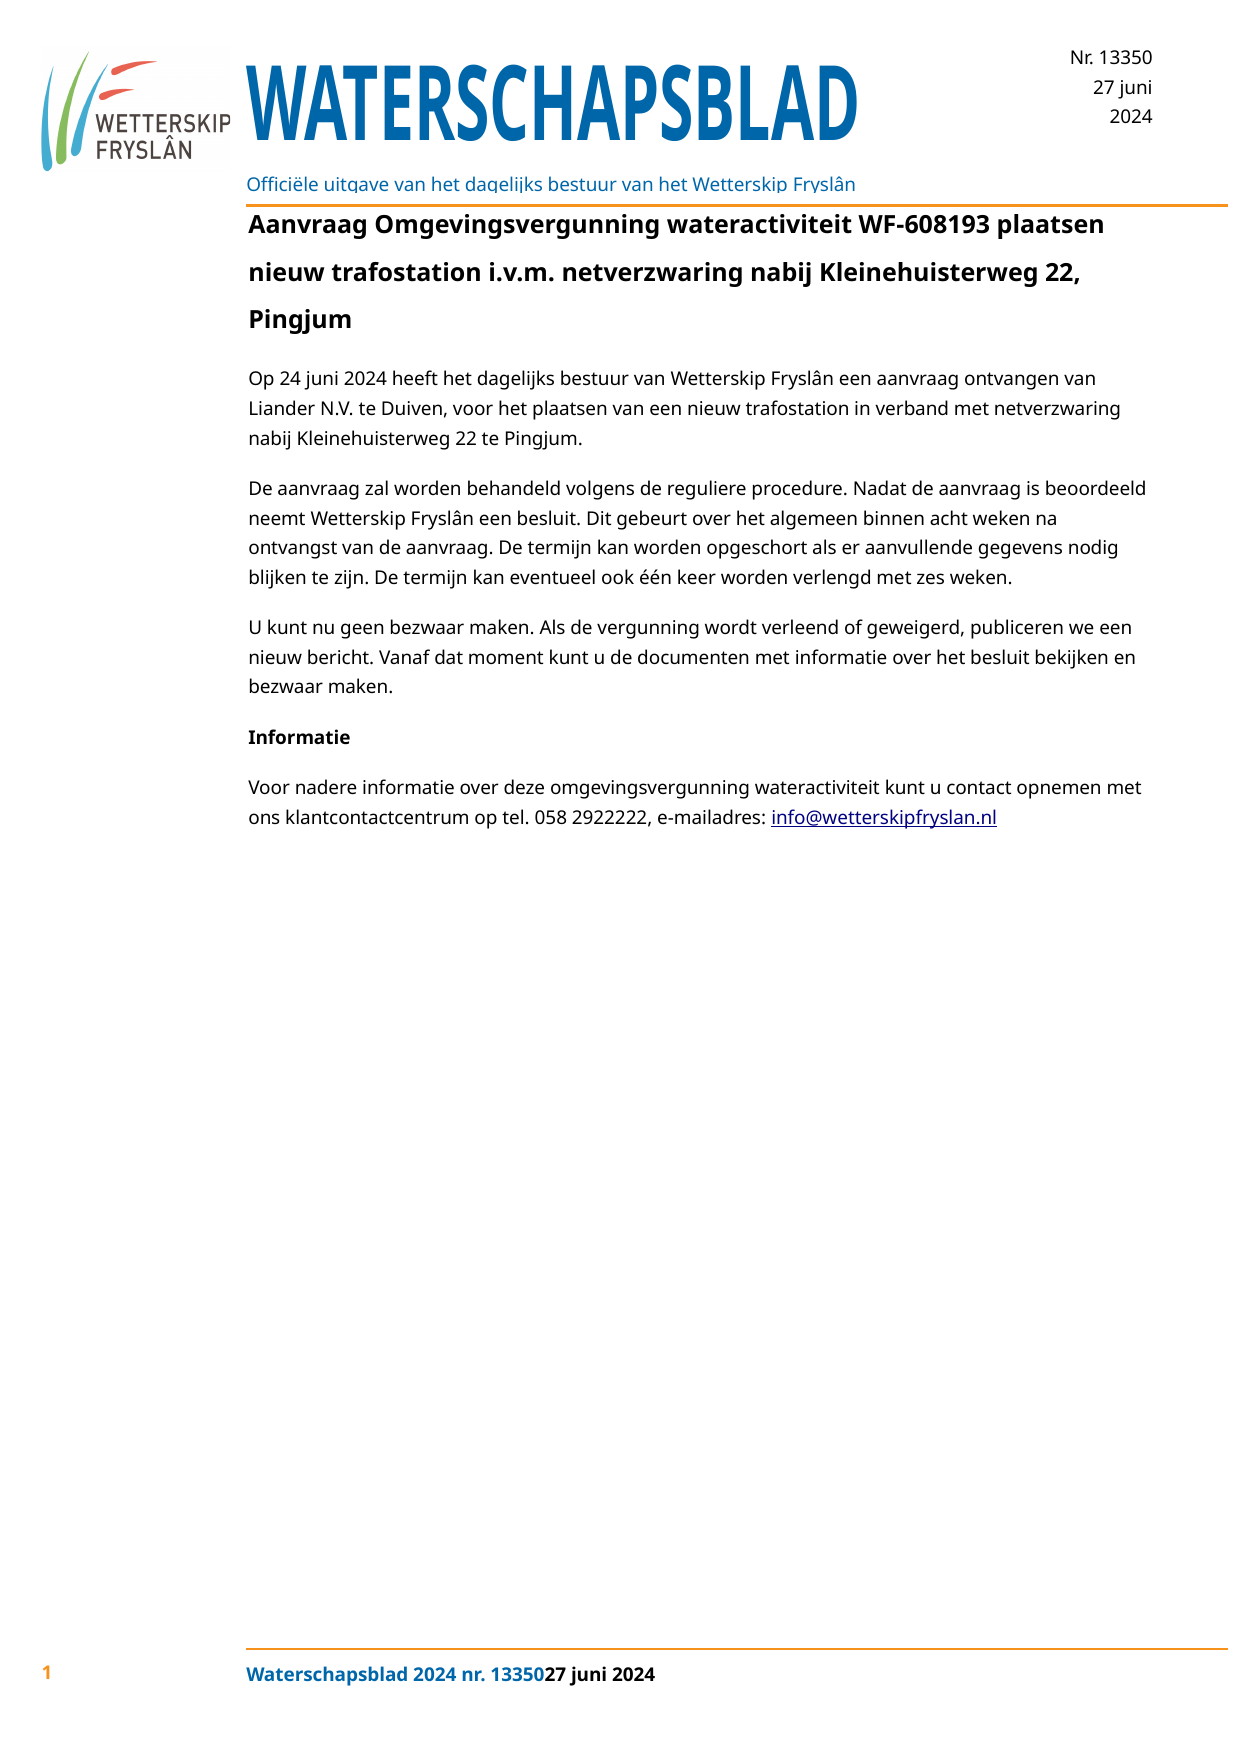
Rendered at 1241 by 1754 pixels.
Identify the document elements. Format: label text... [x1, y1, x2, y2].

text Informatie [248, 724, 1152, 749]
text Op 24 juni 2024 heeft het dagelijks bestuur van Wetterskip Fryslân een aanvraag ontvangen van Liander N.V. te Duiven, voor het plaatsen van een nieuw trafostation in verband met netverzwaring nabij Kleinehuisterweg 22 te Pingjum. [248, 366, 1152, 450]
picture [41, 47, 231, 172]
text Voor nadere informatie over deze omgevingsvergunning wateractiviteit kunt u contact opnemen met ons klantcontactcentrum op tel. 058 2922222, e-mailadres: info@wetterskipfryslan.nl [248, 774, 1152, 829]
text U kunt nu geen bezwaar maken. Als de vergunning wordt verleend of geweigerd, publiceren we een nieuw bericht. Vanaf dat moment kunt u de documenten met informatie over het besluit bekijken en bezwaar maken. [248, 614, 1152, 699]
text De aanvraag zal worden behandeld volgens de reguliere procedure. Nadat de aanvraag is beoordeeld neemt Wetterskip Fryslân een besluit. Dit gebeurt over het algemeen binnen acht weken na ontvangst van de aanvraag. De termijn kan worden opgeschort als er aanvullende gegevens nodig blijken te zijn. De termijn kan eventueel ook één keer worden verlengd met zes weken. [248, 475, 1152, 589]
text Aanvraag Omgevingsvergunning wateractiviteit WF-608193 plaatsen nieuw trafostation i.v.m. netverzwaring nabij Kleinehuisterweg 22, Pingjum [248, 207, 1152, 336]
